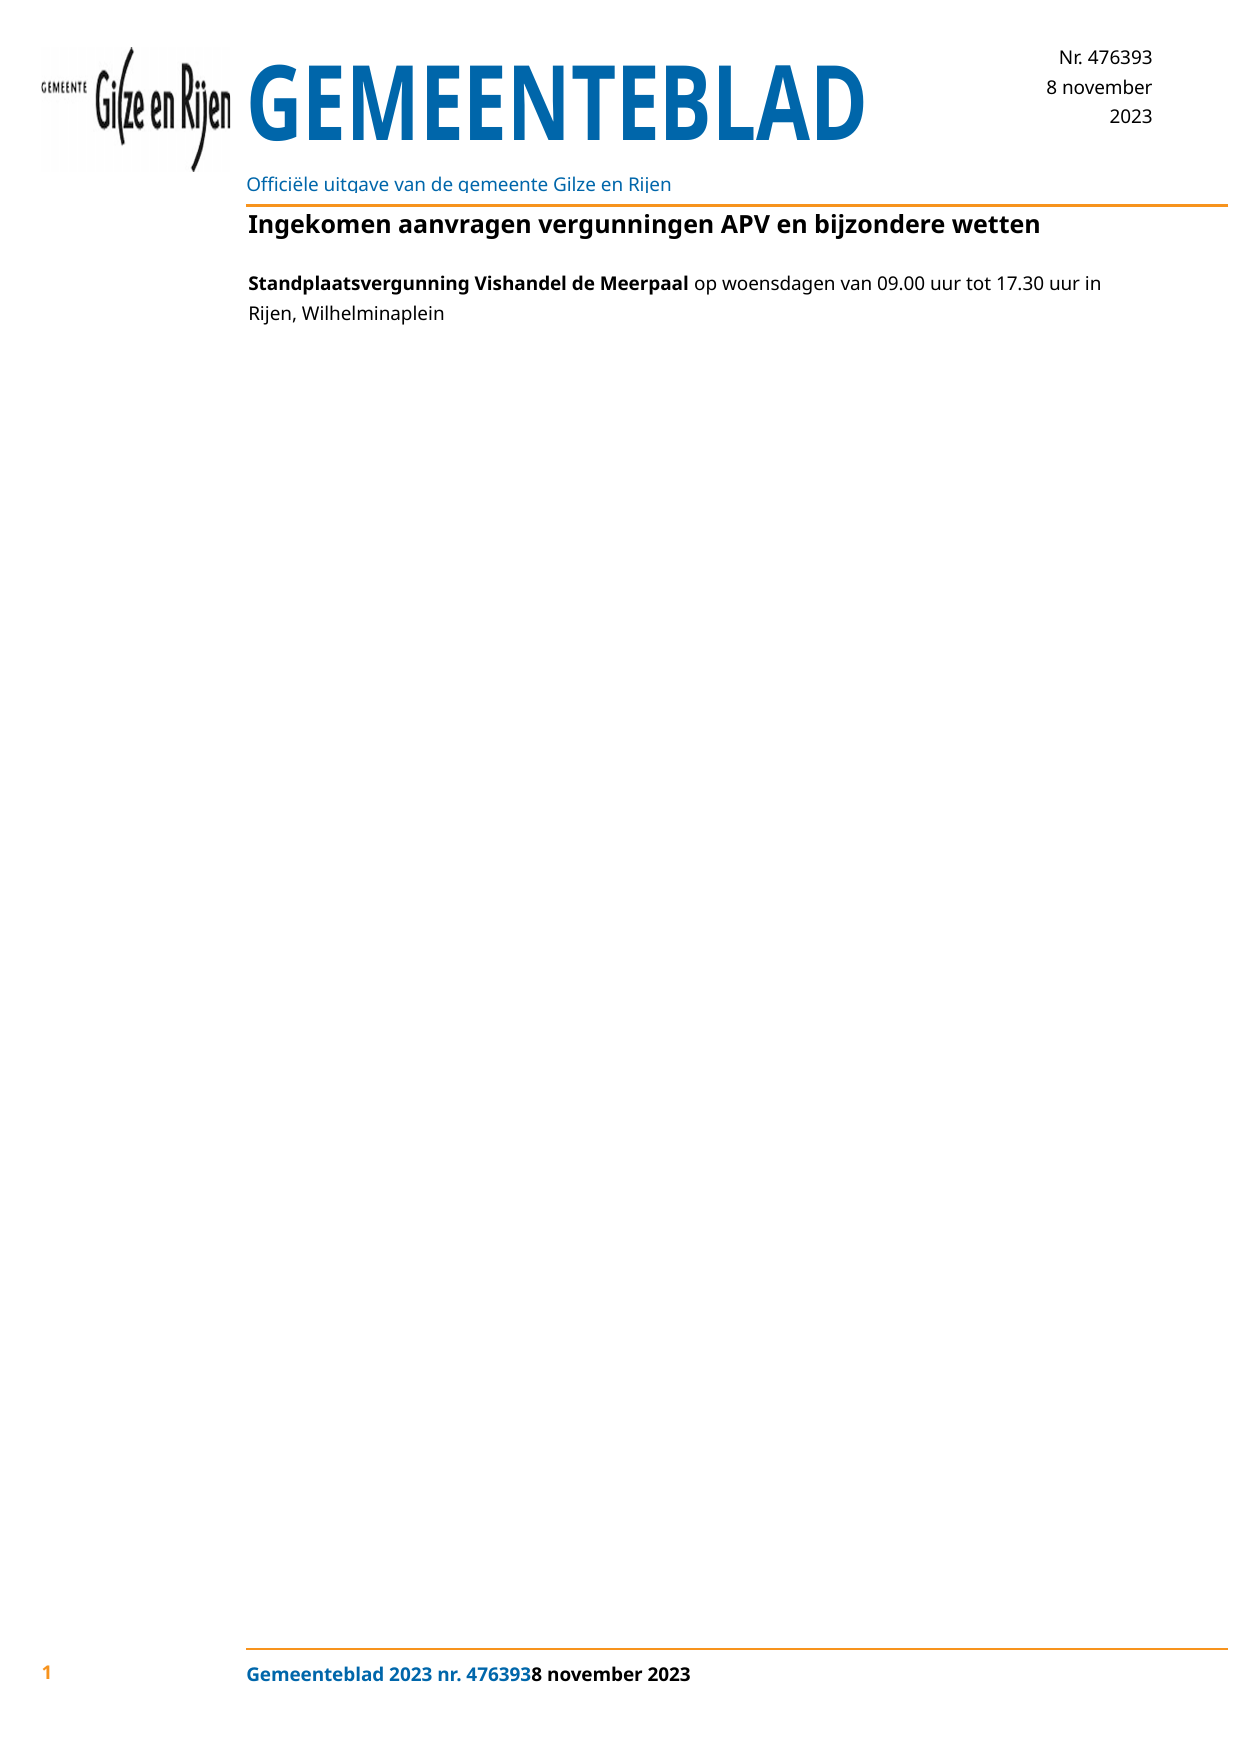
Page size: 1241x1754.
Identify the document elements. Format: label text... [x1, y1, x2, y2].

picture [41, 47, 231, 172]
text Ingekomen aanvragen vergunningen APV en bijzondere wetten [248, 207, 1152, 241]
text Standplaatsvergunning Vishandel de Meerpaal op woensdagen van 09.00 uur tot 17.30 uur in Rijen, Wilhelminaplein [248, 270, 1152, 326]
